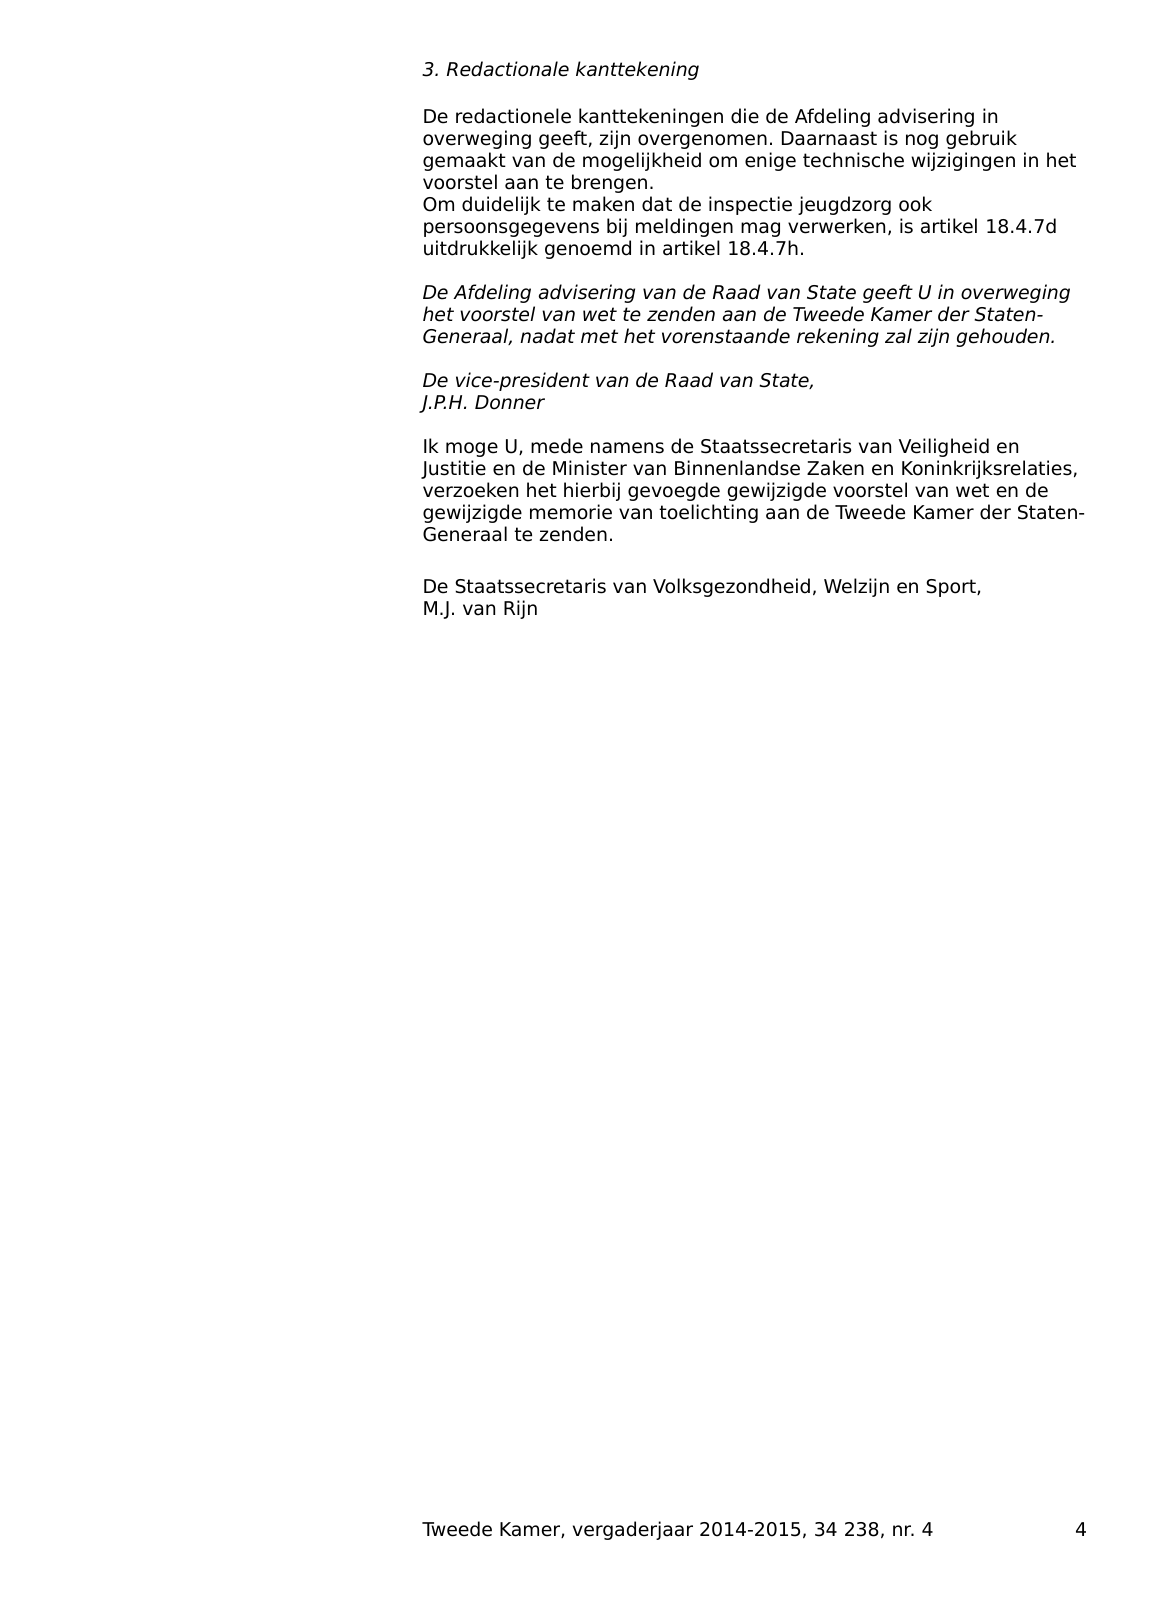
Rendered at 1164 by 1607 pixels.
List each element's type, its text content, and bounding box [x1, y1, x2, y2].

text De Afdeling advisering van de Raad van State geeft U in overweging het voorstel van wet te zenden aan de Tweede Kamer der Staten-Generaal, nadat met het vorenstaande rekening zal zijn gehouden. [422, 282, 1087, 348]
text De vice-president van de Raad van State, [422, 370, 1087, 392]
text Ik moge U, mede namens de Staatssecretaris van Veiligheid en Justitie en de Minister van Binnenlandse Zaken en Koninkrijksrelaties, verzoeken het hierbij gevoegde gewijzigde voorstel van wet en de gewijzigde memorie van toelichting aan de Tweede Kamer der Staten-Generaal te zenden. [422, 436, 1087, 546]
text De Staatssecretaris van Volksgezondheid, Welzijn en Sport, M.J. van Rijn [422, 576, 1087, 620]
text Om duidelijk te maken dat de inspectie jeugdzorg ook persoonsgegevens bij meldingen mag verwerken, is artikel 18.4.7d uitdrukkelijk genoemd in artikel 18.4.7h. [422, 194, 1087, 260]
text J.P.H. Donner [422, 392, 1087, 414]
subtitle 3. Redactionale kanttekening [422, 59, 1087, 81]
text De redactionele kanttekeningen die de Afdeling advisering in overweging geeft, zijn overgenomen. Daarnaast is nog gebruik gemaakt van de mogelijkheid om enige technische wijzigingen in het voorstel aan te brengen. [422, 106, 1087, 194]
